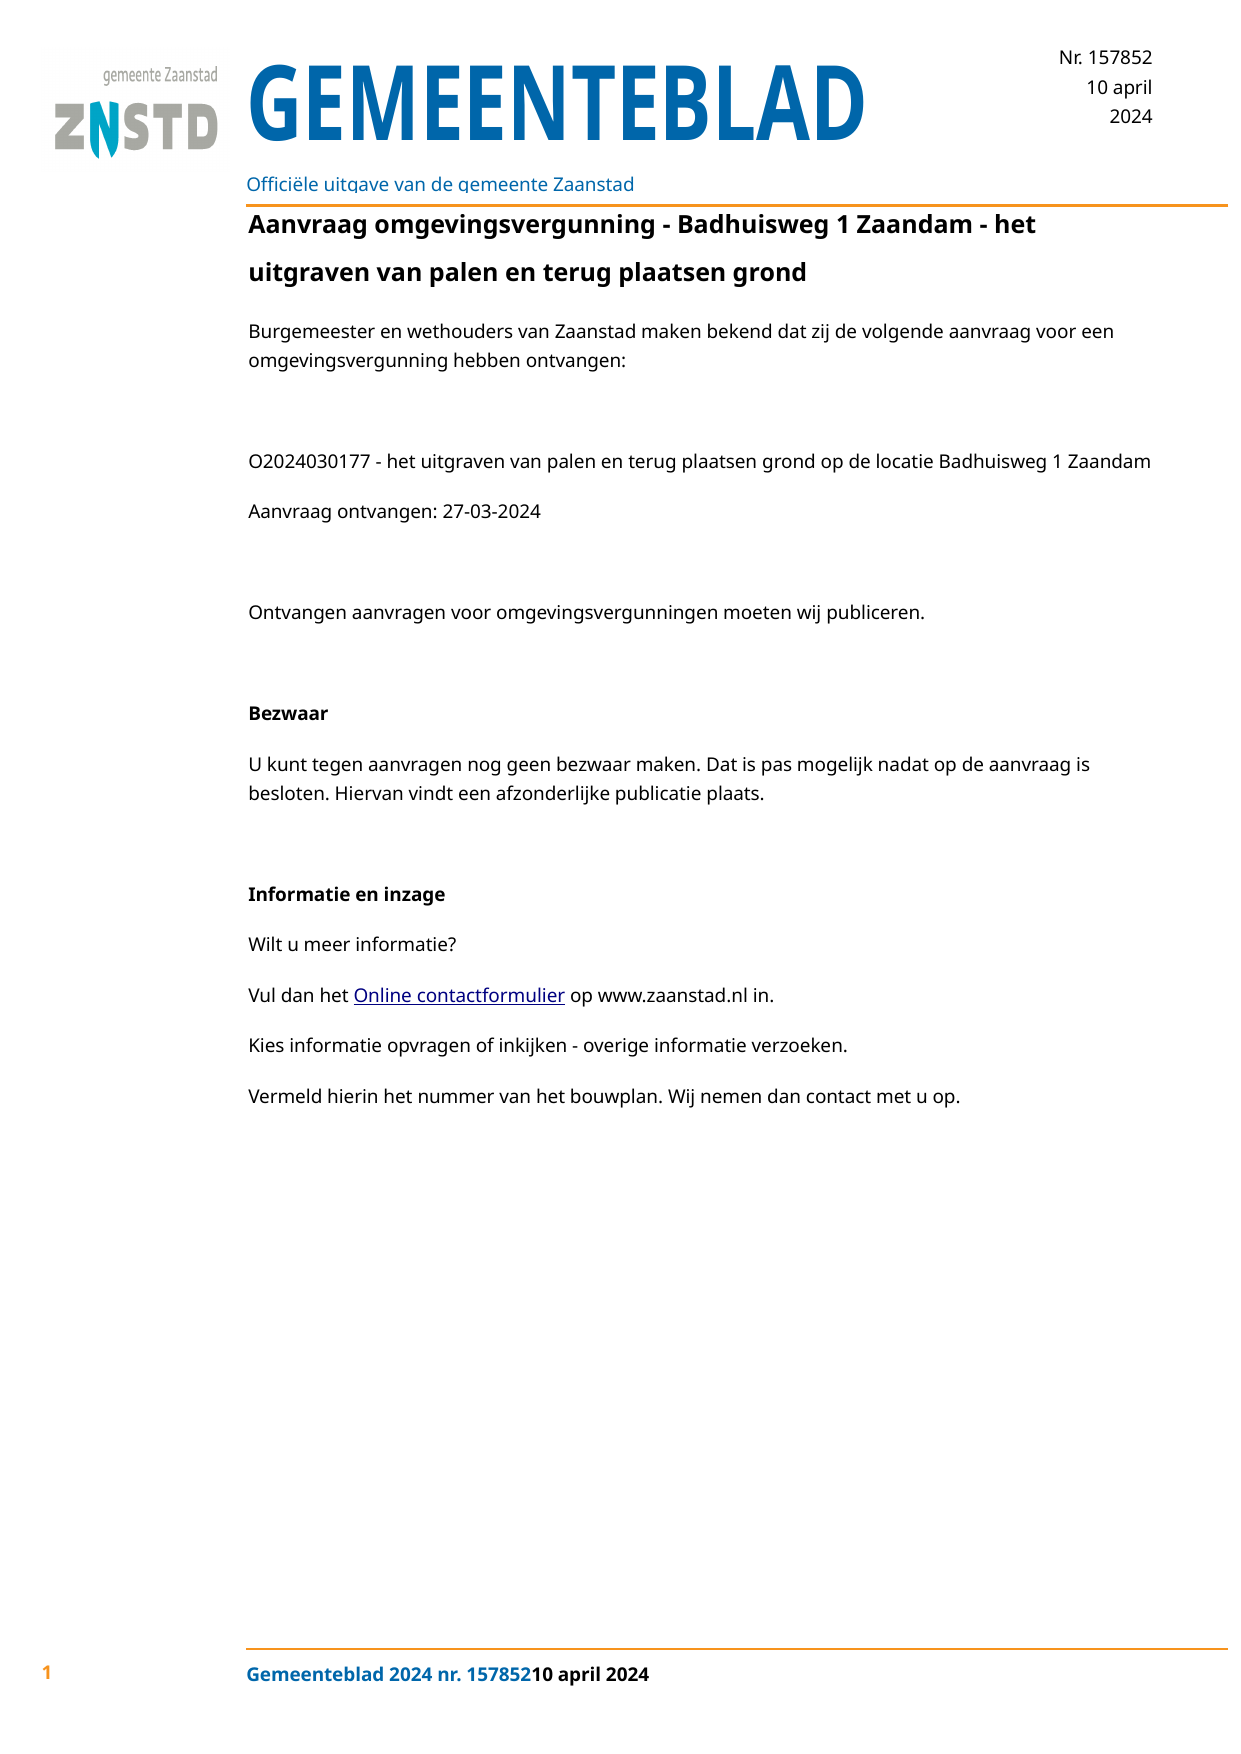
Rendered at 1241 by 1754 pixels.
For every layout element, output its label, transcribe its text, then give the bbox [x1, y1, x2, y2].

text O2024030177 - het uitgraven van palen en terug plaatsen grond op de locatie Badhuisweg 1 Zaandam [248, 448, 1152, 474]
picture [41, 47, 231, 172]
text Aanvraag omgevingsvergunning - Badhuisweg 1 Zaandam - het uitgraven van palen en terug plaatsen grond [248, 207, 1152, 288]
text Wilt u meer informatie? [248, 932, 1152, 957]
text Vermeld hierin het nummer van het bouwplan. Wij nemen dan contact met u op. [248, 1083, 1152, 1109]
text Informatie en inzage [248, 881, 1152, 907]
text Aanvraag ontvangen: 27-03-2024 [248, 499, 1152, 524]
text Kies informatie opvragen of inkijken - overige informatie verzoeken. [248, 1032, 1152, 1058]
text Bezwaar [248, 700, 1152, 726]
text Ontvangen aanvragen voor omgevingsvergunningen moeten wij publiceren. [248, 599, 1152, 625]
text Burgemeester en wethouders van Zaanstad maken bekend dat zij de volgende aanvraag voor een omgevingsvergunning hebben ontvangen: [248, 318, 1152, 373]
text Vul dan het Online contactformulier op www.zaanstad.nl in. [248, 982, 1152, 1008]
text U kunt tegen aanvragen nog geen bezwaar maken. Dat is pas mogelijk nadat op de aanvraag is besloten. Hiervan vindt een afzonderlijke publicatie plaats. [248, 751, 1152, 806]
